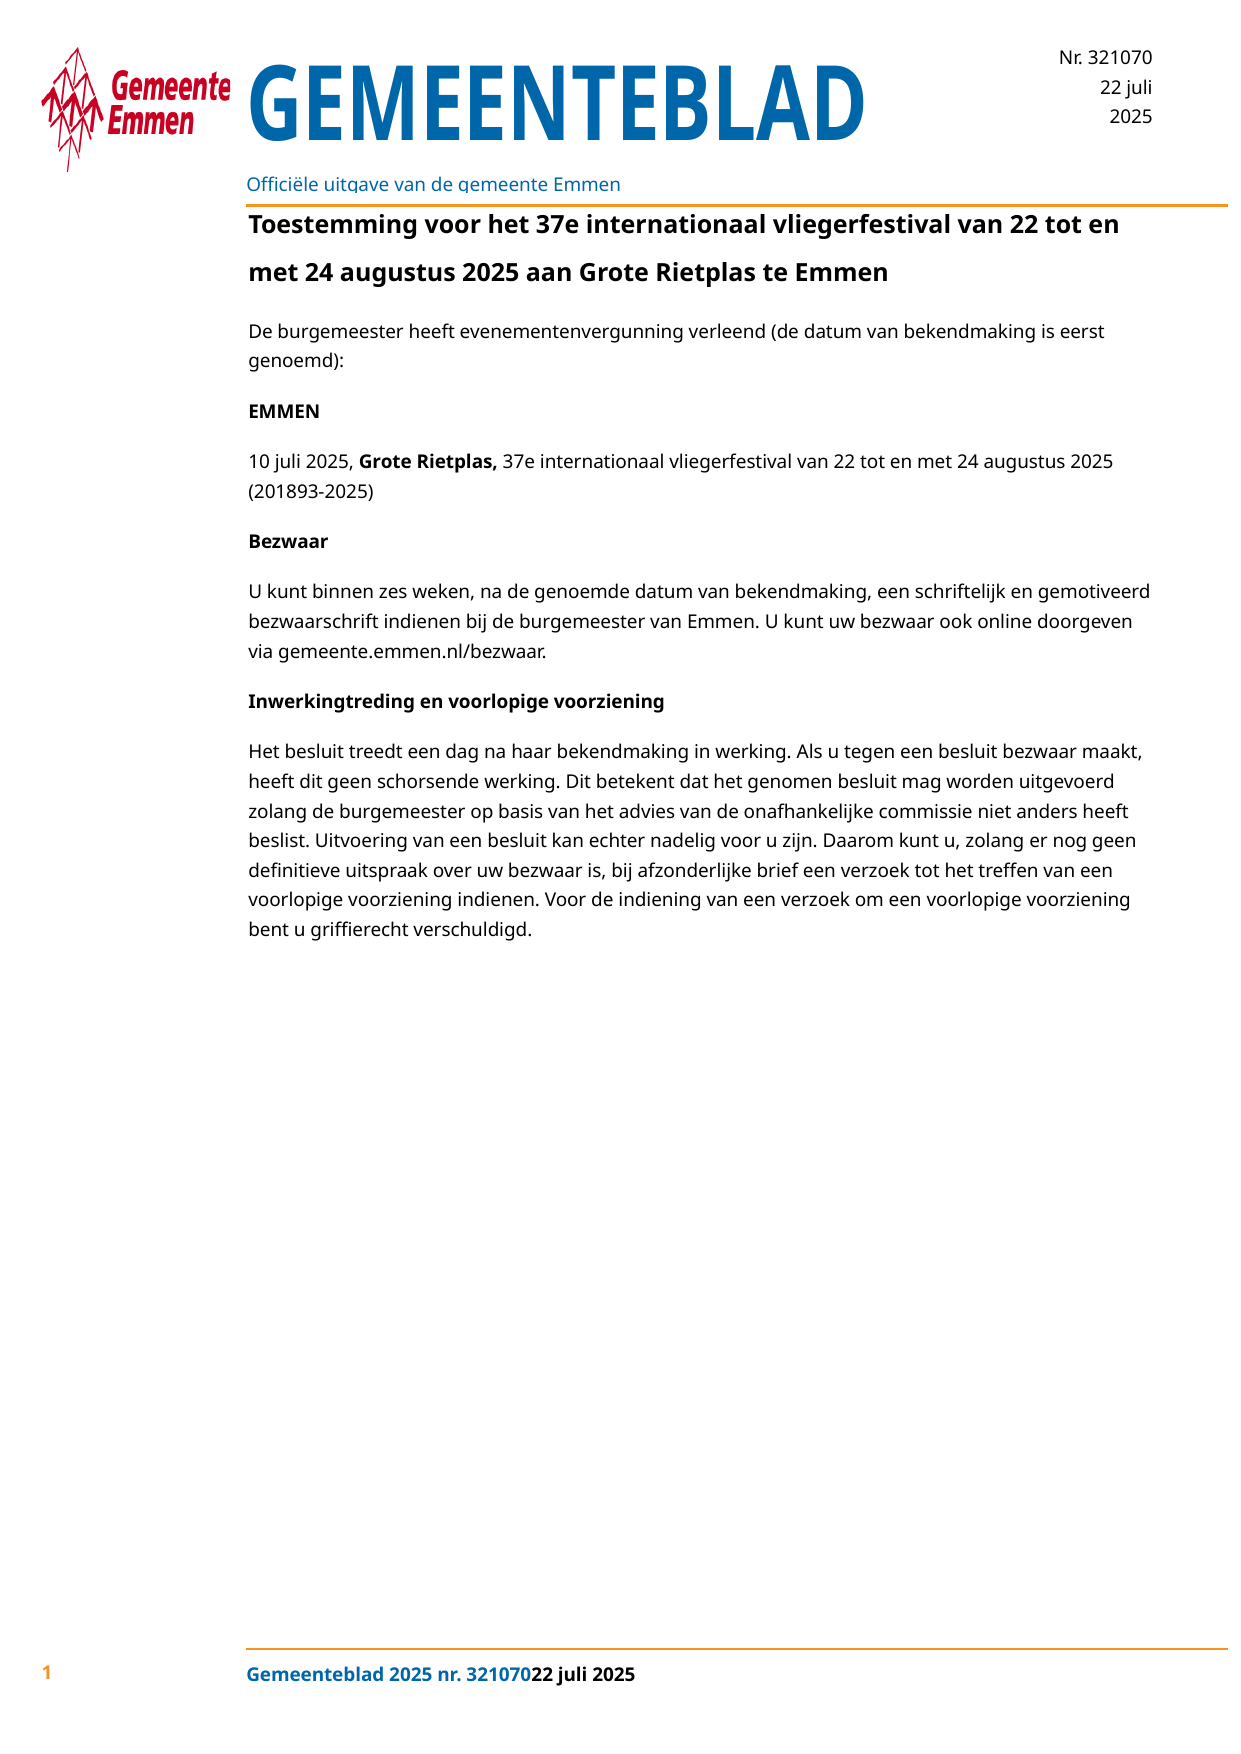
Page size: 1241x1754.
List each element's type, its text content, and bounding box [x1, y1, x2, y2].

text Het besluit treedt een dag na haar bekendmaking in werking. Als u tegen een besluit bezwaar maakt, heeft dit geen schorsende werking. Dit betekent dat het genomen besluit mag worden uitgevoerd zolang de burgemeester op basis van het advies van de onafhankelijke commissie niet anders heeft beslist. Uitvoering van een besluit kan echter nadelig voor u zijn. Daarom kunt u, zolang er nog geen definitieve uitspraak over uw bezwaar is, bij afzonderlijke brief een verzoek tot het treffen van een voorlopige voorziening indienen. Voor de indiening van een verzoek om een voorlopige voorziening bent u griffierecht verschuldigd. [248, 739, 1152, 942]
text Toestemming voor het 37e internationaal vliegerfestival van 22 tot en met 24 augustus 2025 aan Grote Rietplas te Emmen [248, 207, 1152, 288]
picture [41, 47, 231, 172]
text Bezwaar [248, 528, 1152, 554]
text 10 juli 2025, Grote Rietplas, 37e internationaal vliegerfestival van 22 tot en met 24 augustus 2025 (201893-2025) [248, 448, 1152, 504]
text U kunt binnen zes weken, na de genoemde datum van bekendmaking, een schriftelijk en gemotiveerd bezwaarschrift indienen bij de burgemeester van Emmen. U kunt uw bezwaar ook online doorgeven via gemeente.emmen.nl/bezwaar. [248, 579, 1152, 664]
text EMMEN [248, 398, 1152, 424]
text Inwerkingtreding en voorlopige voorziening [248, 688, 1152, 714]
text De burgemeester heeft evenementenvergunning verleend (de datum van bekendmaking is eerst genoemd): [248, 318, 1152, 373]
